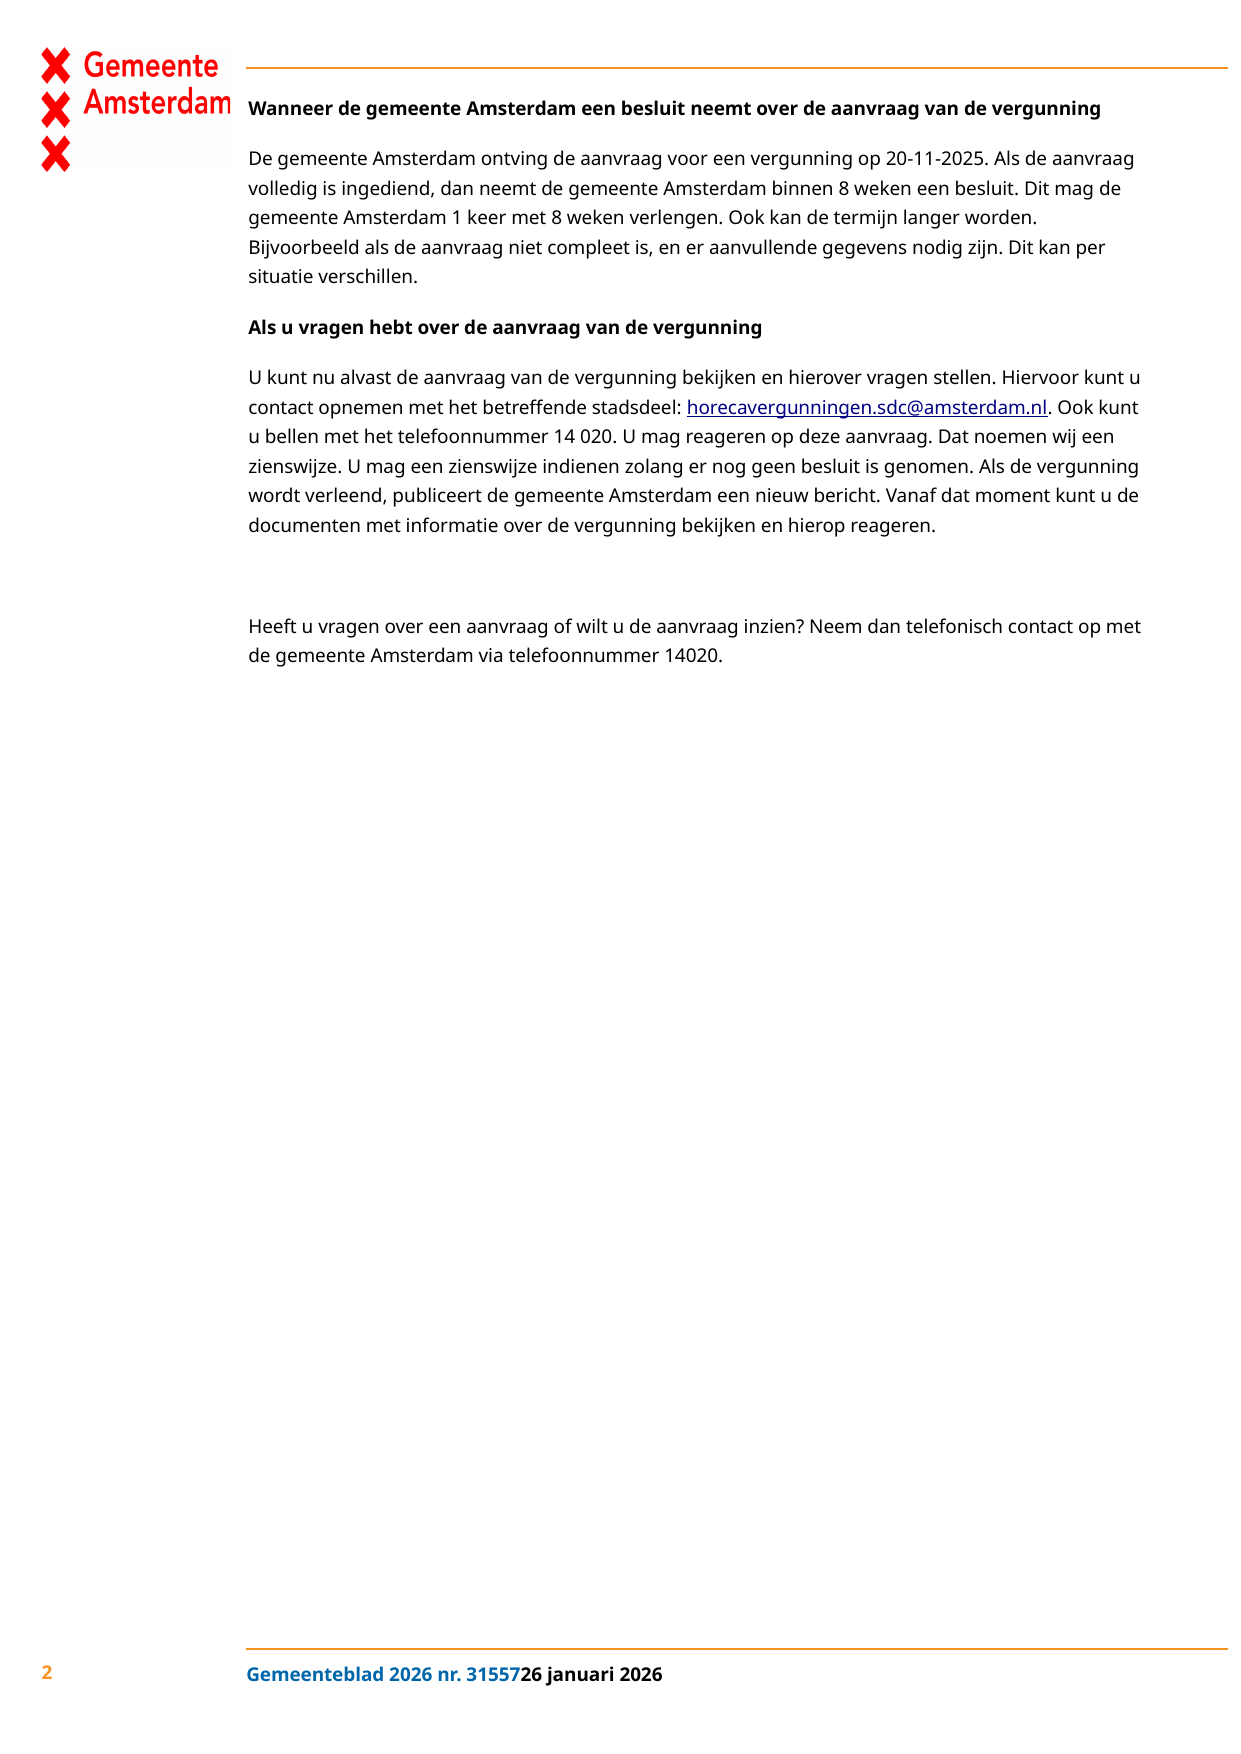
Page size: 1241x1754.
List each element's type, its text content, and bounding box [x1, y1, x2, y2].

picture [41, 47, 231, 172]
text Heeft u vragen over een aanvraag of wilt u de aanvraag inzien? Neem dan telefonisch contact op met de gemeente Amsterdam via telefoonnummer 14020. [248, 613, 1152, 668]
text Wanneer de gemeente Amsterdam een besluit neemt over de aanvraag van de vergunning [248, 95, 1152, 121]
text U kunt nu alvast de aanvraag van de vergunning bekijken en hierover vragen stellen. Hiervoor kunt u contact opnemen met het betreffende stadsdeel: horecavergunningen.sdc@amsterdam.nl. Ook kunt u bellen met het telefoonnummer 14 020. U mag reageren op deze aanvraag. Dat noemen wij een zienswijze. U mag een zienswijze indienen zolang er nog geen besluit is genomen. Als de vergunning wordt verleend, publiceert de gemeente Amsterdam een nieuw bericht. Vanaf dat moment kunt u de documenten met informatie over de vergunning bekijken en hierop reageren. [248, 364, 1152, 538]
text De gemeente Amsterdam ontving de aanvraag voor een vergunning op 20-11-2025. Als de aanvraag volledig is ingediend, dan neemt de gemeente Amsterdam binnen 8 weken een besluit. Dit mag de gemeente Amsterdam 1 keer met 8 weken verlengen. Ook kan de termijn langer worden. Bijvoorbeeld als de aanvraag niet compleet is, en er aanvullende gegevens nodig zijn. Dit kan per situatie verschillen. [248, 145, 1152, 289]
text Als u vragen hebt over de aanvraag van de vergunning [248, 314, 1152, 340]
